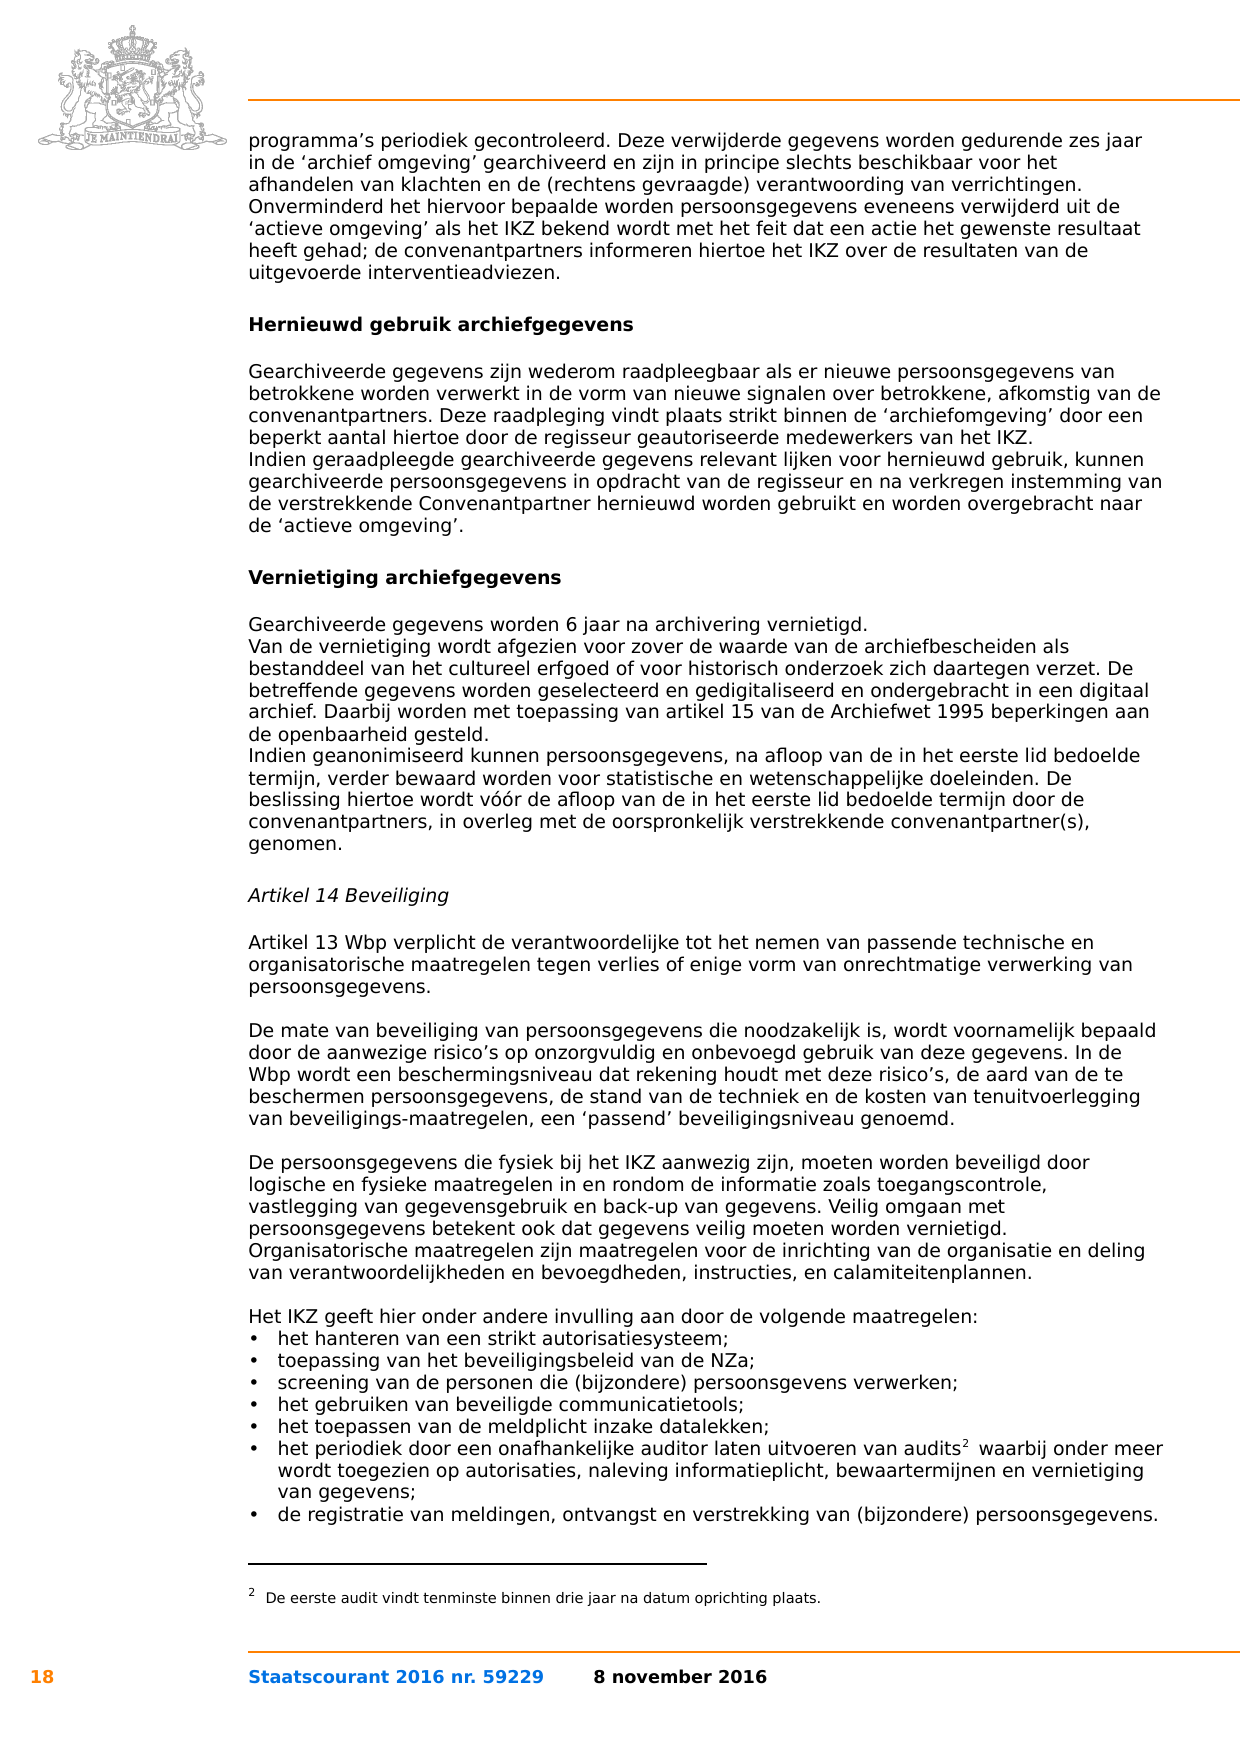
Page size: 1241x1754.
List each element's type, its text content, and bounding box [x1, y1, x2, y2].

text De persoonsgegevens die fysiek bij het IKZ aanwezig zijn, moeten worden beveiligd door logische en fysieke maatregelen in en rondom de informatie zoals toegangscontrole, vastlegging van gegevensgebruik en back-up van gegevens. Veilig omgaan met persoonsgegevens betekent ook dat gegevens veilig moeten worden vernietigd. Organisatorische maatregelen zijn maatregelen voor de inrichting van de organisatie en deling van verantwoordelijkheden en bevoegdheden, instructies, en calamiteitenplannen. [248, 1152, 1163, 1284]
text Gearchiveerde gegevens zijn wederom raadpleegbaar als er nieuwe persoonsgegevens van betrokkene worden verwerkt in de vorm van nieuwe signalen over betrokkene, afkomstig van de convenantpartners. Deze raadpleging vindt plaats strikt binnen de ‘archiefomgeving’ door een beperkt aantal hiertoe door de regisseur geautoriseerde medewerkers van het IKZ. [248, 361, 1163, 449]
text De eerste audit vindt tenminste binnen drie jaar na datum oprichting plaats. [248, 1586, 1163, 1608]
text Het IKZ geeft hier onder andere invulling aan door de volgende maatregelen: [248, 1306, 1163, 1328]
text • het periodiek door een onafhankelijke auditor laten uitvoeren van audits waarbij onder meer wordt toegezien op autorisaties, naleving informatieplicht, bewaartermijnen en vernietiging van gegevens; [248, 1437, 1163, 1503]
subtitle Vernietiging archiefgegevens [248, 567, 1163, 588]
text Onverminderd het hiervoor bepaalde worden persoonsgegevens eveneens verwijderd uit de ‘actieve omgeving’ als het IKZ bekend wordt met het feit dat een actie het gewenste resultaat heeft gehad; de convenantpartners informeren hiertoe het IKZ over de resultaten van de uitgevoerde interventieadviezen. [248, 196, 1163, 284]
text Artikel 13 Wbp verplicht de verantwoordelijke tot het nemen van passende technische en organisatorische maatregelen tegen verlies of enige vorm van onrechtmatige verwerking van persoonsgegevens. [248, 932, 1163, 998]
text • het toepassen van de meldplicht inzake datalekken; [248, 1416, 1163, 1437]
text • het hanteren van een strikt autorisatiesysteem; [248, 1328, 1163, 1349]
text Indien geanonimiseerd kunnen persoonsgegevens, na afloop van de in het eerste lid bedoelde termijn, verder bewaard worden voor statistische en wetenschappelijke doeleinden. De beslissing hiertoe wordt vóór de afloop van de in het eerste lid bedoelde termijn door de convenantpartners, in overleg met de oorspronkelijk verstrekkende convenantpartner(s), genomen. [248, 745, 1163, 855]
picture [38, 25, 227, 150]
text • screening van de personen die (bijzondere) persoonsgevens verwerken; [248, 1372, 1163, 1393]
text Gearchiveerde gegevens worden 6 jaar na archivering vernietigd. [248, 613, 1163, 636]
text • het gebruiken van beveiligde communicatietools; [248, 1393, 1163, 1416]
text • de registratie van meldingen, ontvangst en verstrekking van (bijzondere) persoonsgegevens. [248, 1503, 1163, 1525]
text • toepassing van het beveiligingsbeleid van de NZa; [248, 1349, 1163, 1372]
text De mate van beveiliging van persoonsgegevens die noodzakelijk is, wordt voornamelijk bepaald door de aanwezige risico’s op onzorgvuldig en onbevoegd gebruik van deze gegevens. In de Wbp wordt een beschermingsniveau dat rekening houdt met deze risico’s, de aard van de te beschermen persoonsgegevens, de stand van de techniek en de kosten van tenuitvoerlegging van beveiligings-maatregelen, een ‘passend’ beveiligingsniveau genoemd. [248, 1020, 1163, 1130]
text programma’s periodiek gecontroleerd. Deze verwijderde gegevens worden gedurende zes jaar in de ‘archief omgeving’ gearchiveerd en zijn in principe slechts beschikbaar voor het afhandelen van klachten en de (rechtens gevraagde) verantwoording van verrichtingen. [248, 130, 1163, 196]
subtitle Artikel 14 Beveiliging [248, 885, 1163, 907]
text Indien geraadpleegde gearchiveerde gegevens relevant lijken voor hernieuwd gebruik, kunnen gearchiveerde persoonsgegevens in opdracht van de regisseur en na verkregen instemming van de verstrekkende Convenantpartner hernieuwd worden gebruikt en worden overgebracht naar de ‘actieve omgeving’. [248, 449, 1163, 537]
subtitle Hernieuwd gebruik archiefgegevens [248, 314, 1163, 336]
text Van de vernietiging wordt afgezien voor zover de waarde van de archiefbescheiden als bestanddeel van het cultureel erfgoed of voor historisch onderzoek zich daartegen verzet. De betreffende gegevens worden geselecteerd en gedigitaliseerd en ondergebracht in een digitaal archief. Daarbij worden met toepassing van artikel 15 van de Archiefwet 1995 beperkingen aan de openbaarheid gesteld. [248, 636, 1163, 745]
